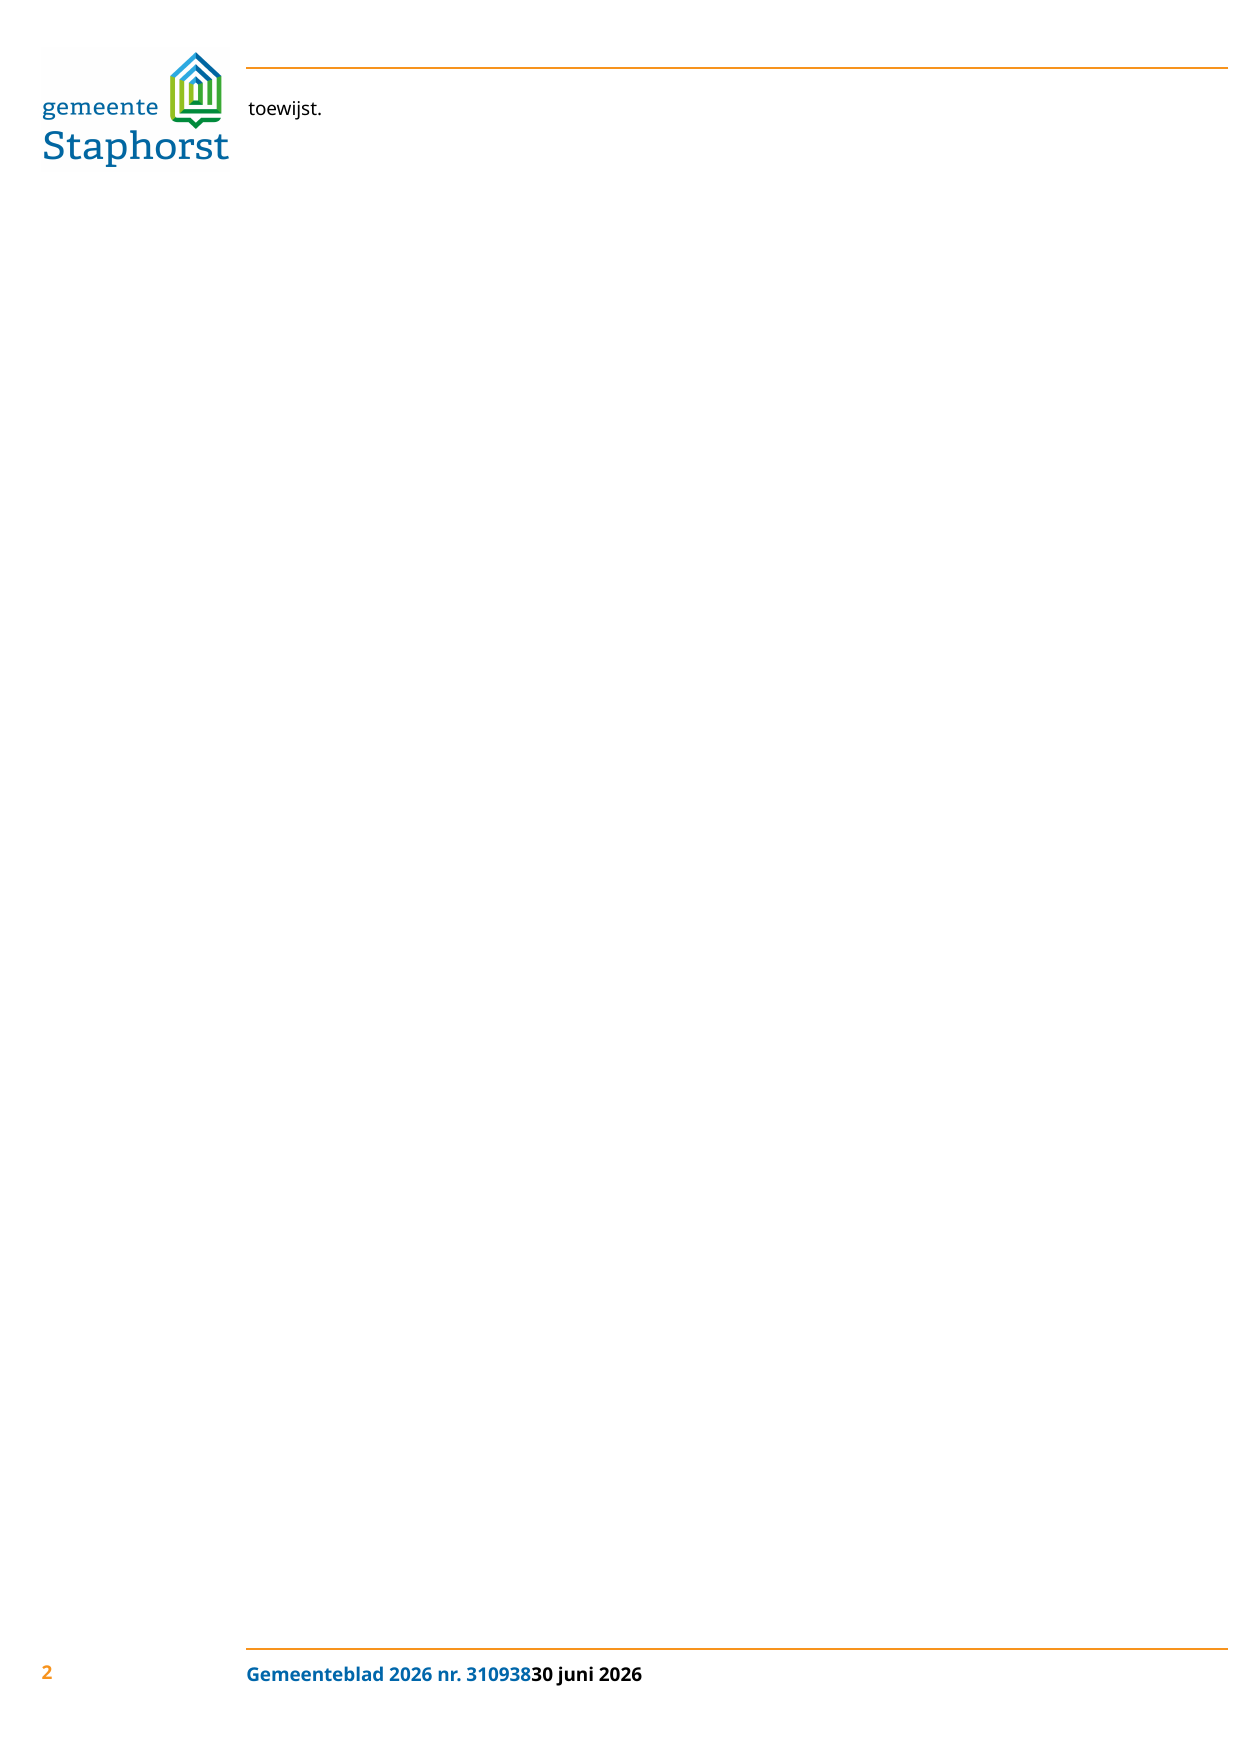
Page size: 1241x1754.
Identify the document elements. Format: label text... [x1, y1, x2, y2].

text toewijst. [248, 95, 1152, 121]
picture [41, 47, 231, 172]
